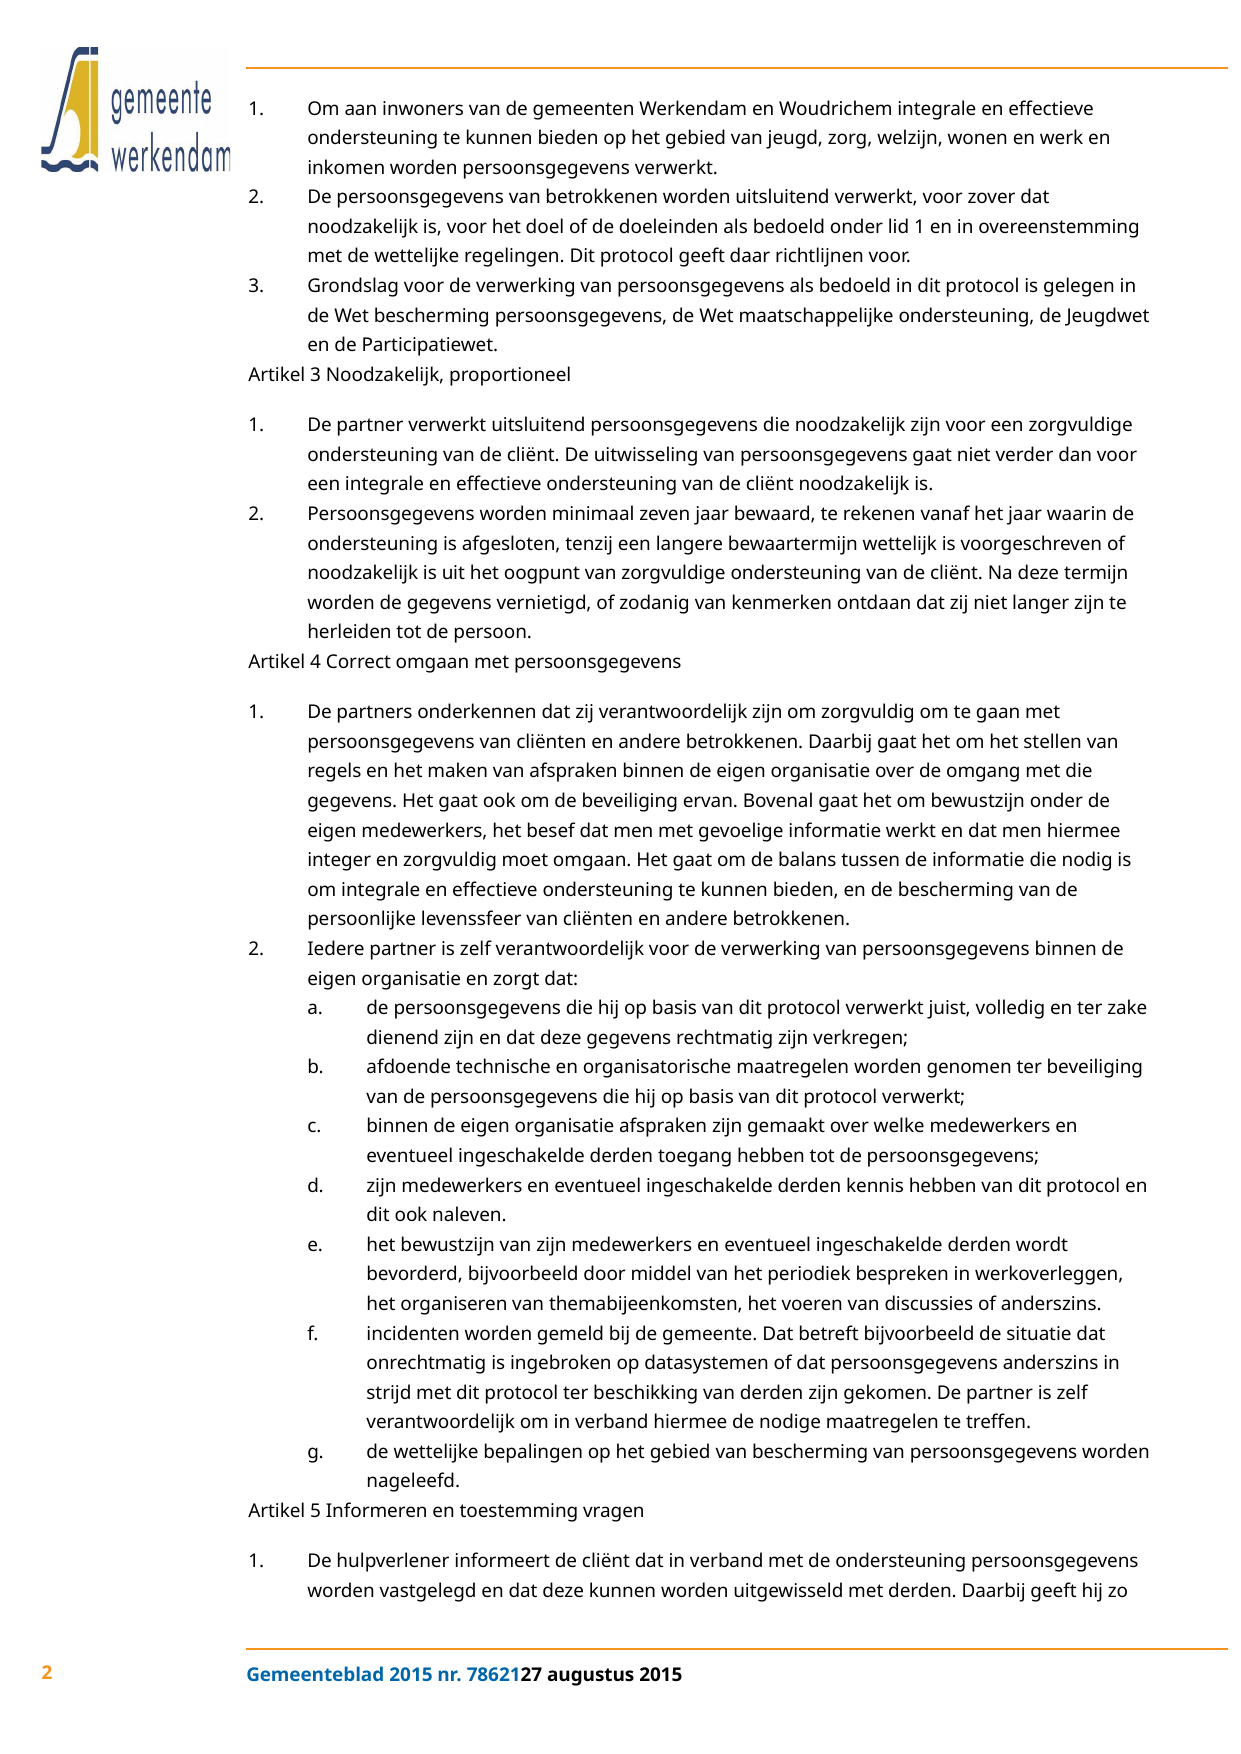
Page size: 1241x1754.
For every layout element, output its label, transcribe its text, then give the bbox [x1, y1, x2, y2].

list afdoende technische en organisatorische maatregelen worden genomen ter beveiliging van de persoonsgegevens die hij op basis van dit protocol verwerkt; [307, 1053, 1152, 1109]
list Persoonsgegevens worden minimaal zeven jaar bewaard, te rekenen vanaf het jaar waarin de ondersteuning is afgesloten, tenzij een langere bewaartermijn wettelijk is voorgeschreven of noodzakelijk is uit het oogpunt van zorgvuldige ondersteuning van de cliënt. Na deze termijn worden de gegevens vernietigd, of zodanig van kenmerken ontdaan dat zij niet langer zijn te herleiden tot de persoon. [248, 500, 1152, 644]
list Iedere partner is zelf verantwoordelijk voor de verwerking van persoonsgegevens binnen de eigen organisatie en zorgt dat: [248, 935, 1152, 991]
list De hulpverlener informeert de cliënt dat in verband met de ondersteuning persoonsgegevens worden vastgelegd en dat deze kunnen worden uitgewisseld met derden. Daarbij geeft hij zo [248, 1548, 1152, 1603]
list Om aan inwoners van de gemeenten Werkendam en Woudrichem integrale en effectieve ondersteuning te kunnen bieden op het gebied van jeugd, zorg, welzijn, wonen en werk en inkomen worden persoonsgegevens verwerkt. [248, 95, 1152, 180]
list De partners onderkennen dat zij verantwoordelijk zijn om zorgvuldig om te gaan met persoonsgegevens van cliënten en andere betrokkenen. Daarbij gaat het om het stellen van regels en het maken van afspraken binnen de eigen organisatie over de omgang met die gegevens. Het gaat ook om de beveiliging ervan. Bovenal gaat het om bewustzijn onder de eigen medewerkers, het besef dat men met gevoelige informatie werkt en dat men hiermee integer en zorgvuldig moet omgaan. Het gaat om de balans tussen de informatie die nodig is om integrale en effectieve ondersteuning te kunnen bieden, en de bescherming van de persoonlijke levenssfeer van cliënten en andere betrokkenen. [248, 698, 1152, 931]
list de wettelijke bepalingen op het gebied van bescherming van persoonsgegevens worden nageleefd. [307, 1438, 1152, 1493]
text Artikel 3 Noodzakelijk, proportioneel [248, 361, 1152, 387]
picture [41, 47, 231, 172]
list binnen de eigen organisatie afspraken zijn gemaakt over welke medewerkers en eventueel ingeschakelde derden toegang hebben tot de persoonsgegevens; [307, 1113, 1152, 1168]
list de persoonsgegevens die hij op basis van dit protocol verwerkt juist, volledig en ter zake dienend zijn en dat deze gegevens rechtmatig zijn verkregen; [307, 994, 1152, 1050]
list incidenten worden gemeld bij de gemeente. Dat betreft bijvoorbeeld de situatie dat onrechtmatig is ingebroken op datasystemen of dat persoonsgegevens anderszins in strijd met dit protocol ter beschikking van derden zijn gekomen. De partner is zelf verantwoordelijk om in verband hiermee de nodige maatregelen te treffen. [307, 1320, 1152, 1434]
list zijn medewerkers en eventueel ingeschakelde derden kennis hebben van dit protocol en dit ook naleven. [307, 1172, 1152, 1227]
list De partner verwerkt uitsluitend persoonsgegevens die noodzakelijk zijn voor een zorgvuldige ondersteuning van de cliënt. De uitwisseling van persoonsgegevens gaat niet verder dan voor een integrale en effectieve ondersteuning van de cliënt noodzakelijk is. [248, 411, 1152, 496]
list Grondslag voor de verwerking van persoonsgegevens als bedoeld in dit protocol is gelegen in de Wet bescherming persoonsgegevens, de Wet maatschappelijke ondersteuning, de Jeugdwet en de Participatiewet. [248, 272, 1152, 357]
list het bewustzijn van zijn medewerkers en eventueel ingeschakelde derden wordt bevorderd, bijvoorbeeld door middel van het periodiek bespreken in werkoverleggen, het organiseren van themabijeenkomsten, het voeren van discussies of anderszins. [307, 1231, 1152, 1316]
text Artikel 4 Correct omgaan met persoonsgegevens [248, 648, 1152, 674]
text Artikel 5 Informeren en toestemming vragen [248, 1497, 1152, 1523]
list De persoonsgegevens van betrokkenen worden uitsluitend verwerkt, voor zover dat noodzakelijk is, voor het doel of de doeleinden als bedoeld onder lid 1 en in overeenstemming met de wettelijke regelingen. Dit protocol geeft daar richtlijnen voor. [248, 183, 1152, 268]
